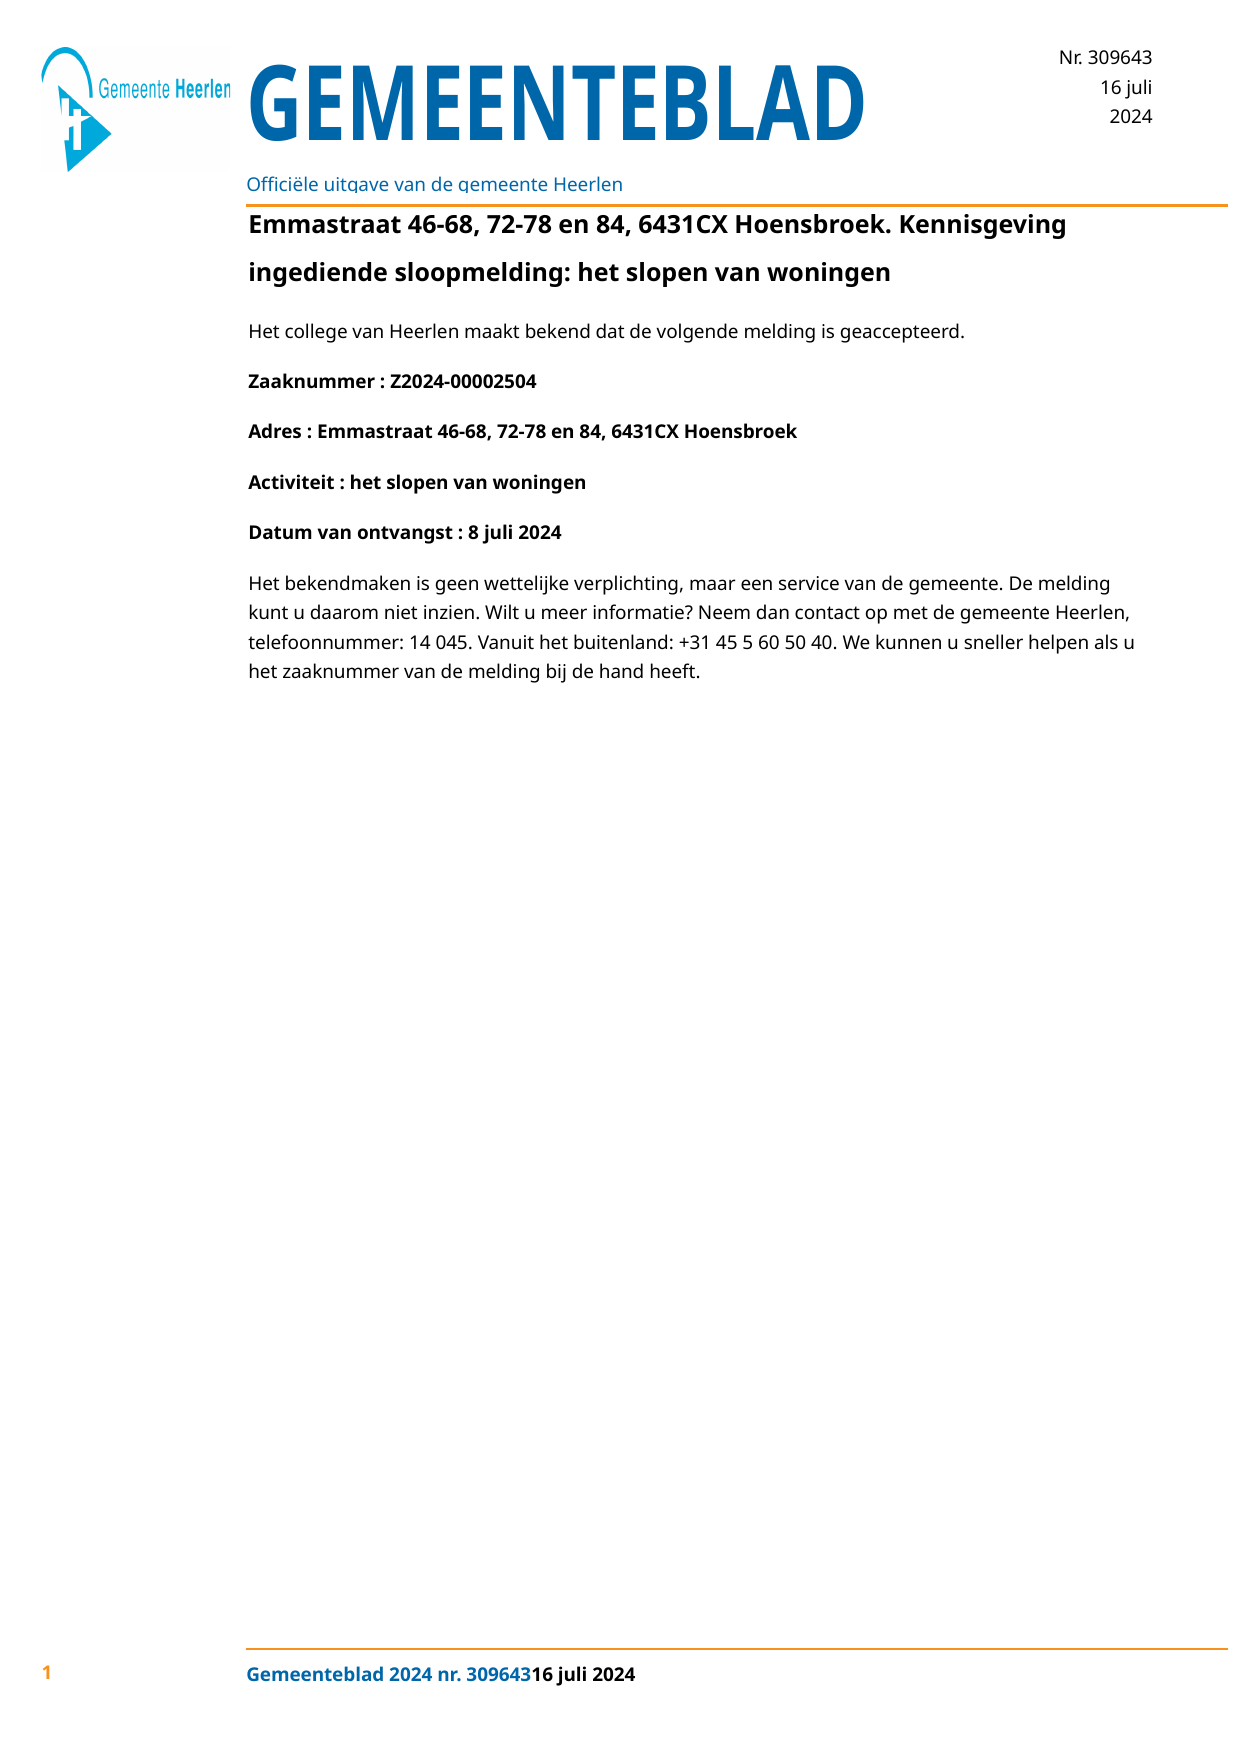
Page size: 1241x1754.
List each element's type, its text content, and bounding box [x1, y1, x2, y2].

text Datum van ontvangst : 8 juli 2024 [248, 519, 1152, 545]
text Het bekendmaken is geen wettelijke verplichting, maar een service van de gemeente. De melding kunt u daarom niet inzien. Wilt u meer informatie? Neem dan contact op met de gemeente Heerlen, telefoonnummer: 14 045. Vanuit het buitenland: +31 45 5 60 50 40. We kunnen u sneller helpen als u het zaaknummer van de melding bij de hand heeft. [248, 570, 1152, 684]
text Adres : Emmastraat 46-68, 72-78 en 84, 6431CX Hoensbroek [248, 419, 1152, 444]
text Het college van Heerlen maakt bekend dat de volgende melding is geaccepteerd. [248, 318, 1152, 344]
text Emmastraat 46-68, 72-78 en 84, 6431CX Hoensbroek. Kennisgeving ingediende sloopmelding: het slopen van woningen [248, 207, 1152, 288]
picture [41, 47, 59, 70]
text Zaaknummer : Z2024-00002504 [248, 368, 1152, 394]
picture [41, 47, 231, 172]
text Activiteit : het slopen van woningen [248, 469, 1152, 495]
